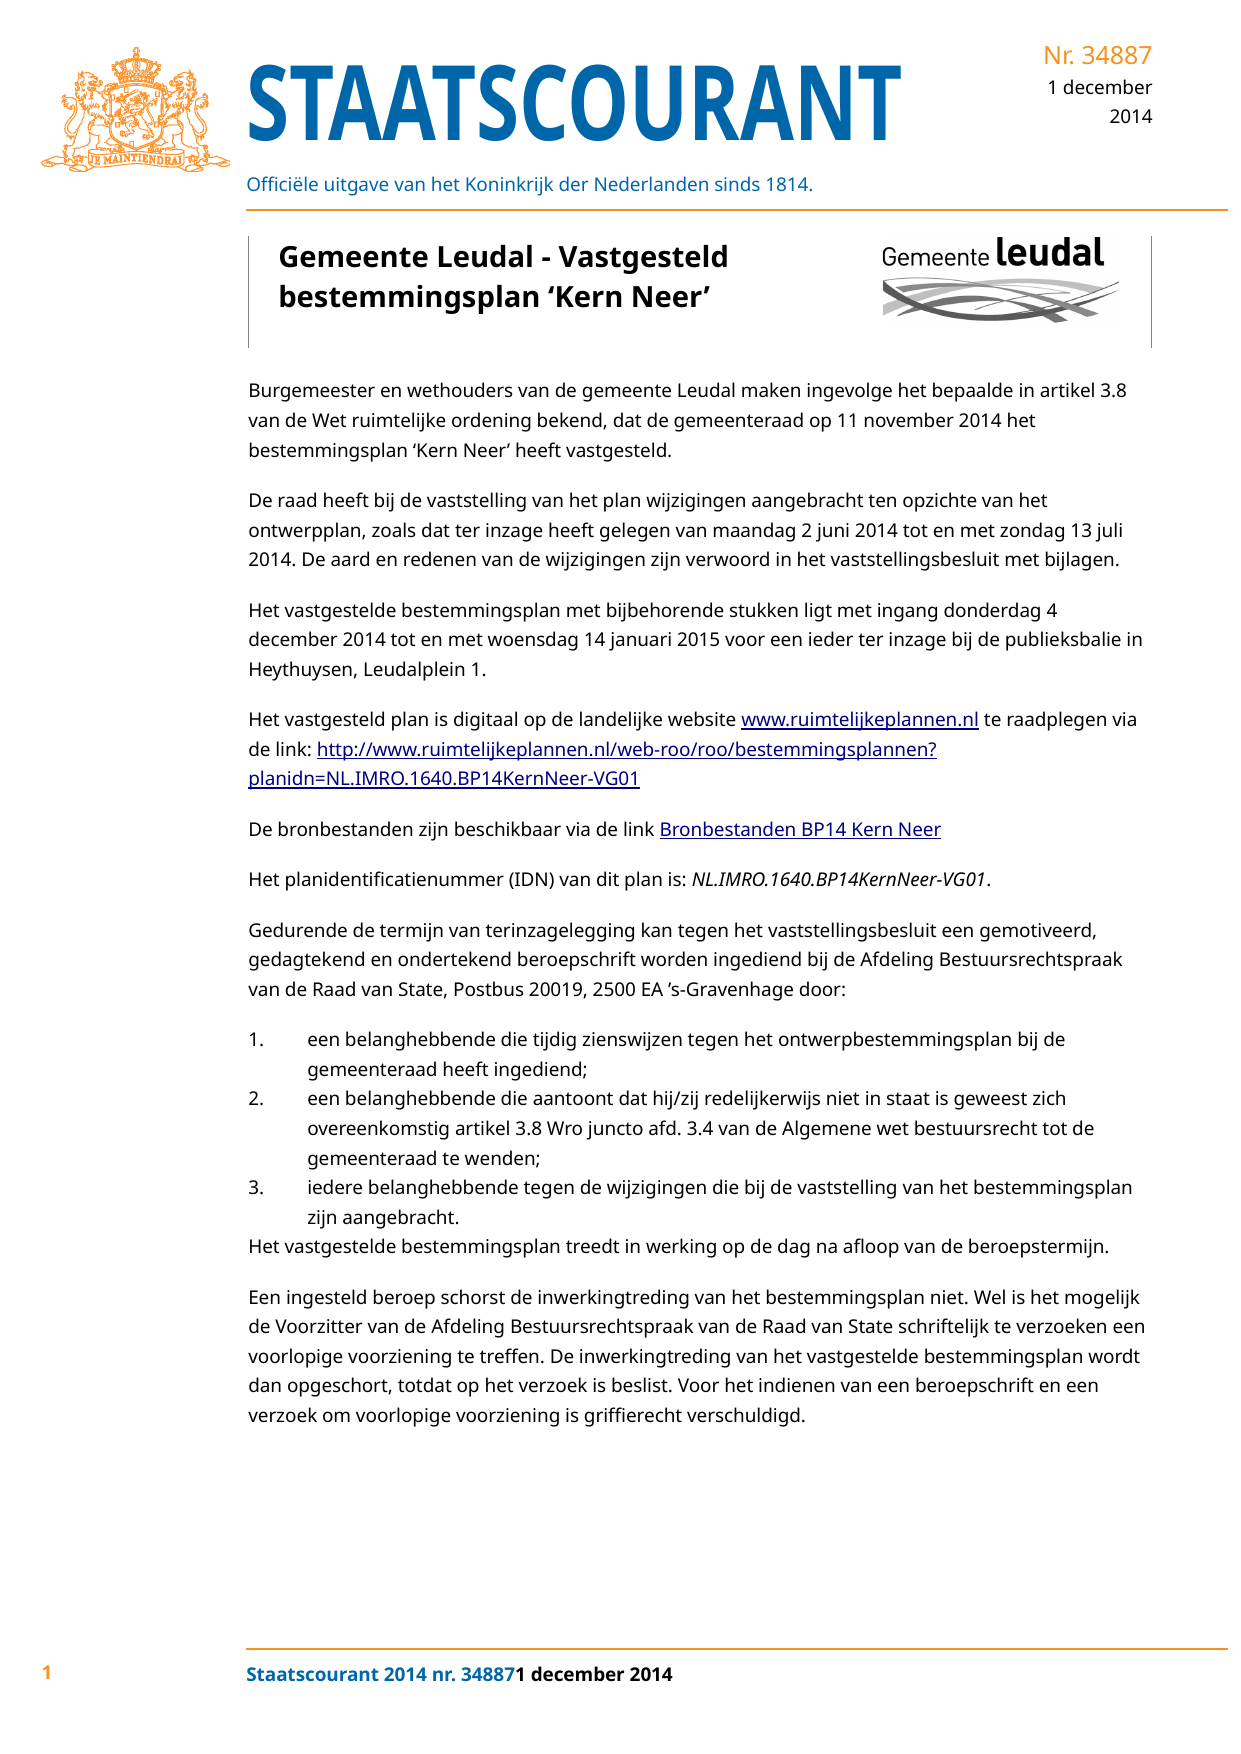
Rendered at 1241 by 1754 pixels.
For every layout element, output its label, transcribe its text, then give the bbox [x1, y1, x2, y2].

table_header [850, 236, 882, 322]
picture [41, 47, 231, 172]
list een belanghebbende die aantoont dat hij/zij redelijkerwijs niet in staat is geweest zich overeenkomstig artikel 3.8 Wro juncto afd. 3.4 van de Algemene wet bestuursrecht tot de gemeenteraad te wenden; [248, 1086, 1152, 1171]
text Burgemeester en wethouders van de gemeente Leudal maken ingevolge het bepaalde in artikel 3.8 van de Wet ruimtelijke ordening bekend, dat de gemeenteraad op 11 november 2014 het bestemmingsplan ‘Kern Neer’ heeft vastgesteld. [248, 378, 1152, 463]
table_header [1119, 236, 1151, 322]
table_header Gemeente Leudal - Vastgesteld bestemmingsplan ‘Kern Neer’ [249, 236, 850, 348]
text Het vastgesteld plan is digitaal op de landelijke website www.ruimtelijkeplannen.nl te raadplegen via de link: http://www.ruimtelijkeplannen.nl/web-roo/roo/bestemmingsplannen?planidn=NL.IMRO.1640.BP14KernNeer-VG01 [248, 706, 1152, 791]
text De bronbestanden zijn beschikbaar via de link Bronbestanden BP14 Kern Neer [248, 816, 1152, 842]
text Het vastgestelde bestemmingsplan met bijbehorende stukken ligt met ingang donderdag 4 december 2014 tot en met woensdag 14 januari 2015 voor een ieder ter inzage bij de publieksbalie in Heythuysen, Leudalplein 1. [248, 597, 1152, 682]
table_header [850, 323, 1151, 348]
text Het planidentificatienummer (IDN) van dit plan is: NL.IMRO.1640.BP14KernNeer-VG01. [248, 866, 1152, 892]
picture [882, 236, 1119, 323]
text De raad heeft bij de vaststelling van het plan wijzigingen aangebracht ten opzichte van het ontwerpplan, zoals dat ter inzage heeft gelegen van maandag 2 juni 2014 tot en met zondag 13 juli 2014. De aard en redenen van de wijzigingen zijn verwoord in het vaststellingsbesluit met bijlagen. [248, 487, 1152, 572]
text Het vastgestelde bestemmingsplan treedt in werking op de dag na afloop van de beroepstermijn. [248, 1233, 1152, 1259]
text Gedurende de termijn van terinzagelegging kan tegen het vaststellingsbesluit een gemotiveerd, gedagtekend en ondertekend beroepschrift worden ingediend bij de Afdeling Bestuursrechtspraak van de Raad van State, Postbus 20019, 2500 EA ’s-Gravenhage door: [248, 917, 1152, 1002]
list een belanghebbende die tijdig zienswijzen tegen het ontwerpbestemmingsplan bij de gemeenteraad heeft ingediend; [248, 1026, 1152, 1082]
text Een ingesteld beroep schorst de inwerkingtreding van het bestemmingsplan niet. Wel is het mogelijk de Voorzitter van de Afdeling Bestuursrechtspraak van de Raad van State schriftelijk te verzoeken een voorlopige voorziening te treffen. De inwerkingtreding van het vastgestelde bestemmingsplan wordt dan opgeschort, totdat op het verzoek is beslist. Voor het indienen van een beroepschrift en een verzoek om voorlopige voorziening is griffierecht verschuldigd. [248, 1284, 1152, 1428]
list iedere belanghebbende tegen de wijzigingen die bij de vaststelling van het bestemmingsplan zijn aangebracht. [248, 1174, 1152, 1230]
